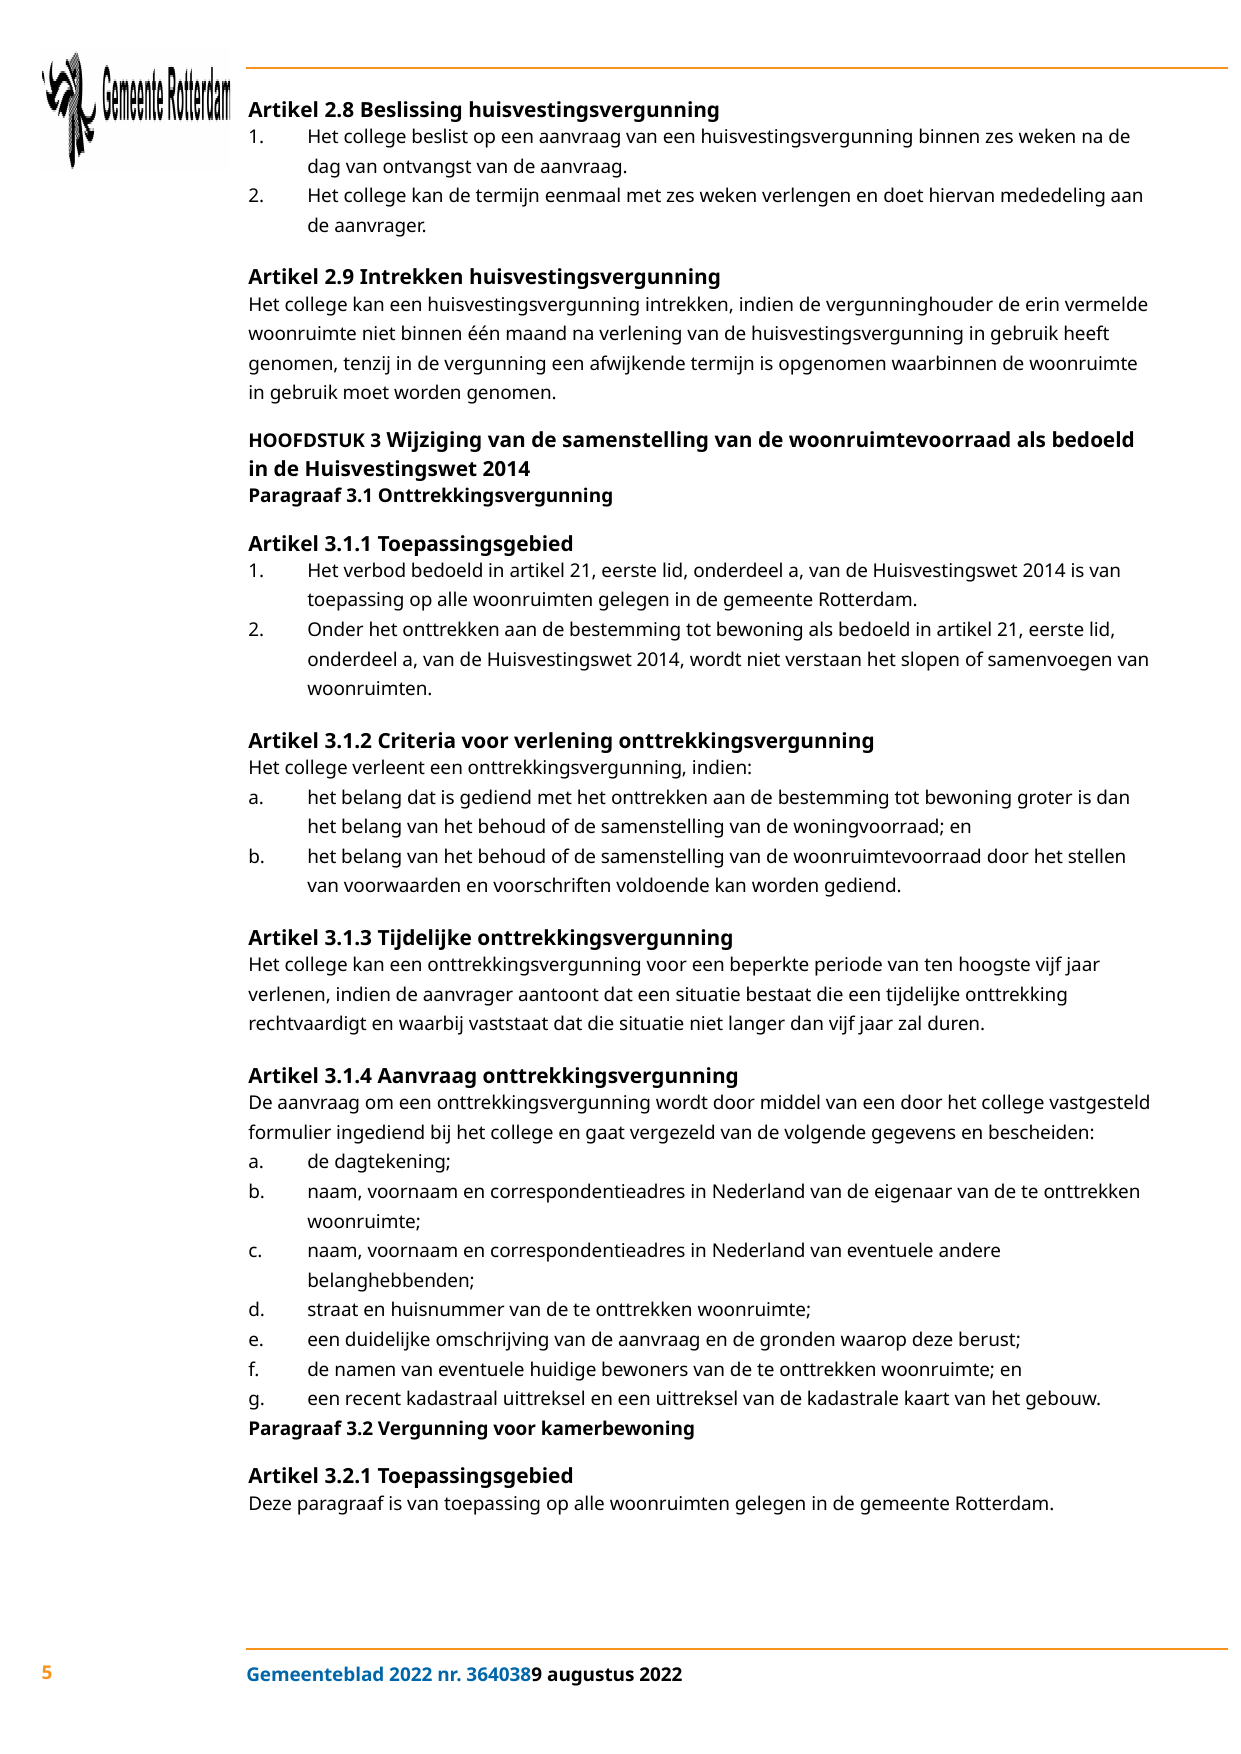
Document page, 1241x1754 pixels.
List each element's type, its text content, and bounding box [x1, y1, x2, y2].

list naam, voornaam en correspondentieadres in Nederland van de eigenaar van de te onttrekken woonruimte; [248, 1178, 1152, 1233]
text Paragraaf 3.2 Vergunning voor kamerbewoning [248, 1415, 1152, 1441]
text Het college kan een huisvestingsvergunning intrekken, indien de vergunninghouder de erin vermelde woonruimte niet binnen één maand na verlening van de huisvestingsvergunning in gebruik heeft genomen, tenzij in de vergunning een afwijkende termijn is opgenomen waarbinnen de woonruimte in gebruik moet worden genomen. [248, 291, 1152, 405]
text Het college verleent een onttrekkingsvergunning, indien: [248, 754, 1152, 780]
text Artikel 2.9 Intrekken huisvestingsvergunning [248, 262, 1152, 291]
text Artikel 3.2.1 Toepassingsgebied [248, 1461, 1152, 1490]
list Onder het onttrekken aan de bestemming tot bewoning als bedoeld in artikel 21, eerste lid, onderdeel a, van de Huisvestingswet 2014, wordt niet verstaan het slopen of samenvoegen van woonruimten. [248, 616, 1152, 701]
text De aanvraag om een onttrekkingsvergunning wordt door middel van een door het college vastgesteld formulier ingediend bij het college en gaat vergezeld van de volgende gegevens en bescheiden: [248, 1089, 1152, 1145]
text Artikel 2.8 Beslissing huisvestingsvergunning [248, 95, 1152, 123]
text Het college kan een onttrekkingsvergunning voor een beperkte periode van ten hoogste vijf jaar verlenen, indien de aanvrager aantoont dat een situatie bestaat die een tijdelijke onttrekking rechtvaardigt en waarbij vaststaat dat die situatie niet langer dan vijf jaar zal duren. [248, 951, 1152, 1036]
list een recent kadastraal uittreksel en een uittreksel van de kadastrale kaart van het gebouw. [248, 1385, 1152, 1411]
list naam, voornaam en correspondentieadres in Nederland van eventuele andere belanghebbenden; [248, 1237, 1152, 1293]
list het belang van het behoud of de samenstelling van de woonruimtevoorraad door het stellen van voorwaarden en voorschriften voldoende kan worden gediend. [248, 843, 1152, 898]
list Het college beslist op een aanvraag van een huisvestingsvergunning binnen zes weken na de dag van ontvangst van de aanvraag. [248, 123, 1152, 178]
text Artikel 3.1.3 Tijdelijke onttrekkingsvergunning [248, 923, 1152, 951]
text Paragraaf 3.1 Onttrekkingsvergunning [248, 482, 1152, 508]
list Het verbod bedoeld in artikel 21, eerste lid, onderdeel a, van de Huisvestingswet 2014 is van toepassing op alle woonruimten gelegen in de gemeente Rotterdam. [248, 557, 1152, 612]
text HOOFDSTUK 3 Wijziging van de samenstelling van de woonruimtevoorraad als bedoeld in de Huisvestingswet 2014 [248, 425, 1152, 482]
picture [41, 47, 231, 172]
text Artikel 3.1.2 Criteria voor verlening onttrekkingsvergunning [248, 726, 1152, 754]
list de namen van eventuele huidige bewoners van de te onttrekken woonruimte; en [248, 1356, 1152, 1381]
list het belang dat is gediend met het onttrekken aan de bestemming tot bewoning groter is dan het belang van het behoud of de samenstelling van de woningvoorraad; en [248, 784, 1152, 839]
text Artikel 3.1.4 Aanvraag onttrekkingsvergunning [248, 1061, 1152, 1089]
list een duidelijke omschrijving van de aanvraag en de gronden waarop deze berust; [248, 1326, 1152, 1352]
list Het college kan de termijn eenmaal met zes weken verlengen en doet hiervan mededeling aan de aanvrager. [248, 182, 1152, 238]
list de dagtekening; [248, 1149, 1152, 1174]
text Artikel 3.1.1 Toepassingsgebied [248, 529, 1152, 557]
list straat en huisnummer van de te onttrekken woonruimte; [248, 1297, 1152, 1322]
text Deze paragraaf is van toepassing op alle woonruimten gelegen in de gemeente Rotterdam. [248, 1490, 1152, 1516]
